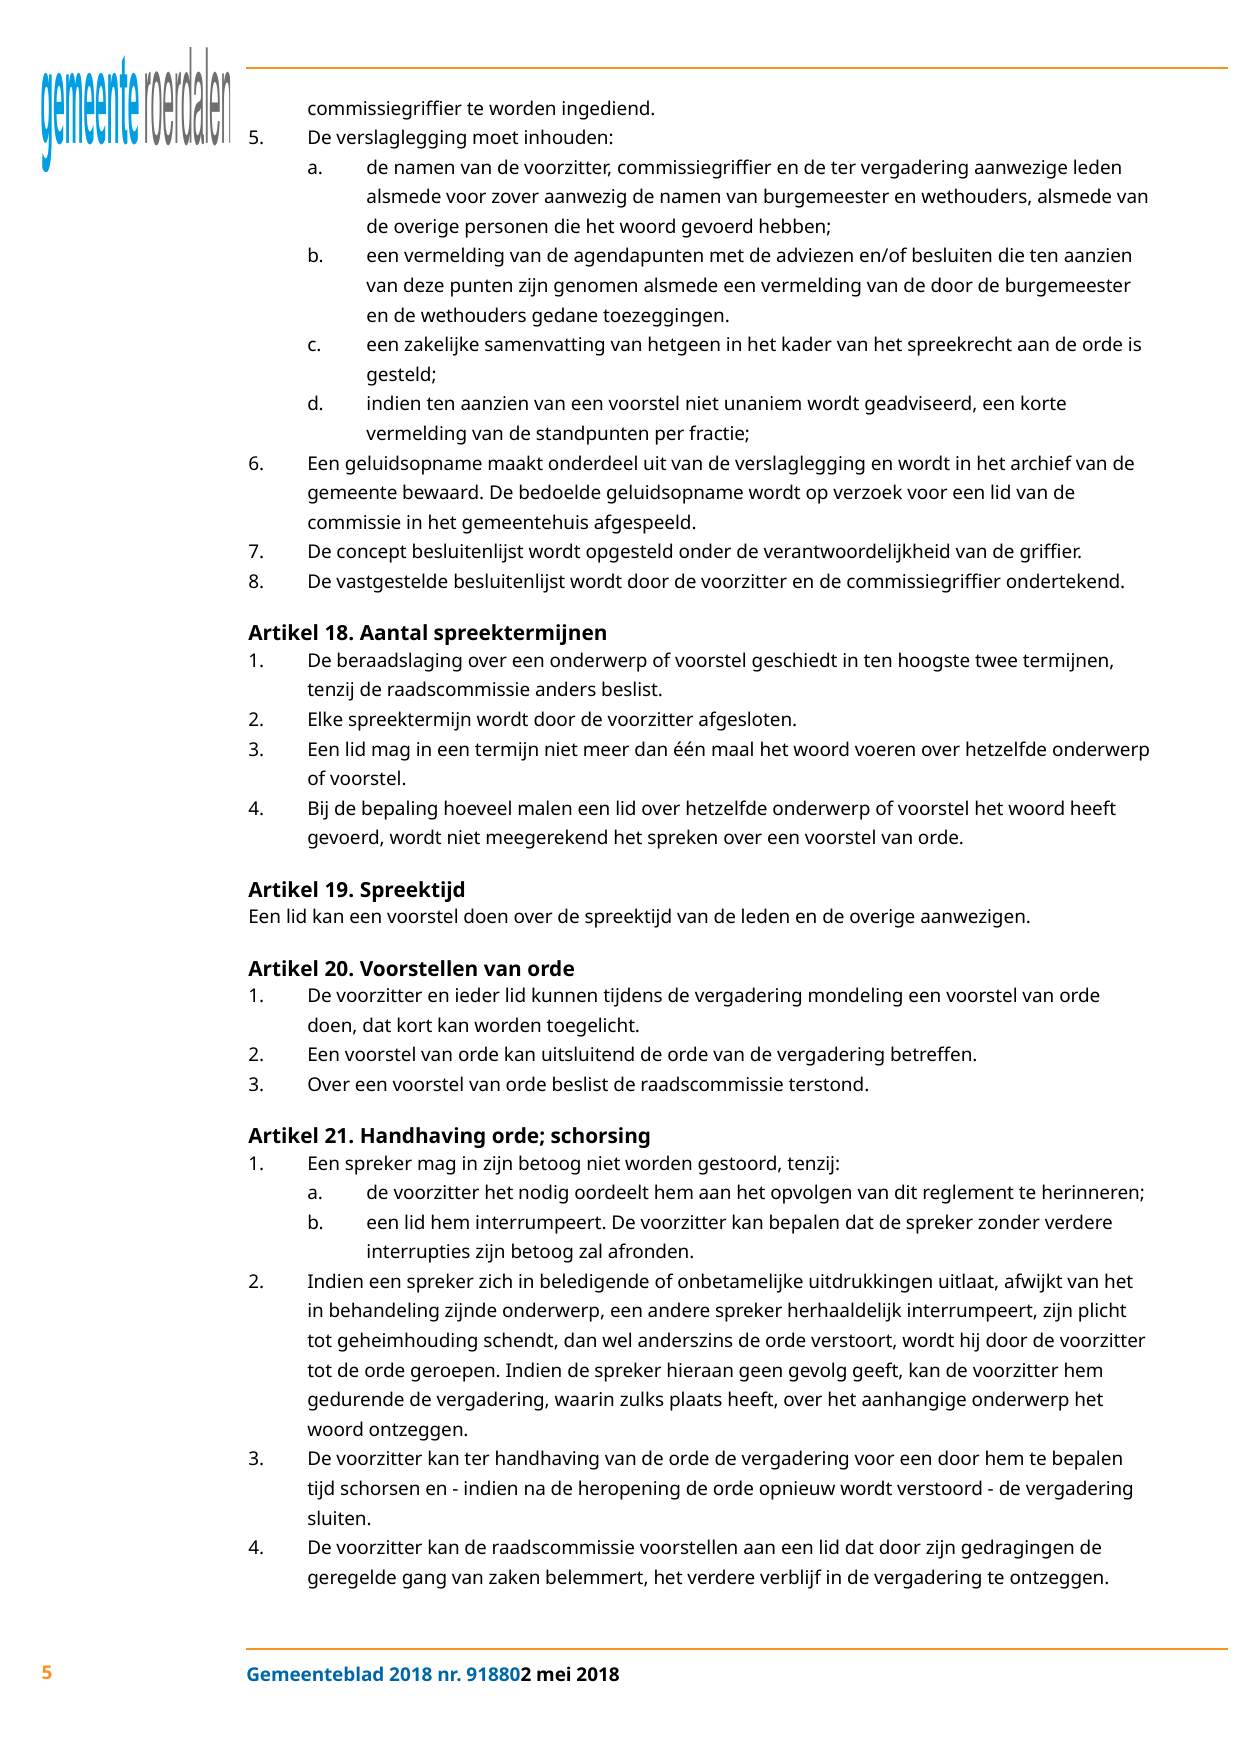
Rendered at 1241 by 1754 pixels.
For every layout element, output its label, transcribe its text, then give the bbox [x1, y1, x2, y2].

list Elke spreektermijn wordt door de voorzitter afgesloten. [248, 706, 1152, 732]
list Over een voorstel van orde beslist de raadscommissie terstond. [248, 1071, 1152, 1097]
picture [41, 47, 231, 172]
list commissiegriffier te worden ingediend. [248, 95, 1152, 121]
text Artikel 19. Spreektijd [248, 875, 1152, 903]
text Artikel 21. Handhaving orde; schorsing [248, 1121, 1152, 1150]
list Bij de bepaling hoeveel malen een lid over hetzelfde onderwerp of voorstel het woord heeft gevoerd, wordt niet meegerekend het spreken over een voorstel van orde. [248, 795, 1152, 850]
list een lid hem interrumpeert. De voorzitter kan bepalen dat de spreker zonder verdere interrupties zijn betoog zal afronden. [307, 1209, 1152, 1264]
list Een spreker mag in zijn betoog niet worden gestoord, tenzij: [248, 1150, 1152, 1176]
list de voorzitter het nodig oordeelt hem aan het opvolgen van dit reglement te herinneren; [307, 1179, 1152, 1205]
picture [41, 134, 48, 172]
list De vastgestelde besluitenlijst wordt door de voorzitter en de commissiegriffier ondertekend. [248, 568, 1152, 594]
list Een geluidsopname maakt onderdeel uit van de verslaglegging en wordt in het archief van de gemeente bewaard. De bedoelde geluidsopname wordt op verzoek voor een lid van de commissie in het gemeentehuis afgespeeld. [248, 450, 1152, 535]
list De concept besluitenlijst wordt opgesteld onder de verantwoordelijkheid van de griffier. [248, 538, 1152, 564]
list Indien een spreker zich in beledigende of onbetamelijke uitdrukkingen uitlaat, afwijkt van het in behandeling zijnde onderwerp, een andere spreker herhaaldelijk interrumpeert, zijn plicht tot geheimhouding schendt, dan wel anderszins de orde verstoort, wordt hij door de voorzitter tot de orde geroepen. Indien de spreker hieraan geen gevolg geeft, kan de voorzitter hem gedurende de vergadering, waarin zulks plaats heeft, over het aanhangige onderwerp het woord ontzeggen. [248, 1268, 1152, 1442]
list De voorzitter kan ter handhaving van de orde de vergadering voor een door hem te bepalen tijd schorsen en - indien na de heropening de orde opnieuw wordt verstoord - de vergadering sluiten. [248, 1446, 1152, 1531]
list een vermelding van de agendapunten met de adviezen en/of besluiten die ten aanzien van deze punten zijn genomen alsmede een vermelding van de door de burgemeester en de wethouders gedane toezeggingen. [307, 243, 1152, 328]
text Artikel 18. Aantal spreektermijnen [248, 618, 1152, 647]
list de namen van de voorzitter, commissiegriffier en de ter vergadering aanwezige leden alsmede voor zover aanwezig de namen van burgemeester en wethouders, alsmede van de overige personen die het woord gevoerd hebben; [307, 154, 1152, 239]
list De voorzitter kan de raadscommissie voorstellen aan een lid dat door zijn gedragingen de geregelde gang van zaken belemmert, het verdere verblijf in de vergadering te ontzeggen. [248, 1534, 1152, 1590]
list De voorzitter en ieder lid kunnen tijdens de vergadering mondeling een voorstel van orde doen, dat kort kan worden toegelicht. [248, 982, 1152, 1037]
list De verslaglegging moet inhouden: [248, 124, 1152, 150]
list een zakelijke samenvatting van hetgeen in het kader van het spreekrecht aan de orde is gesteld; [307, 331, 1152, 387]
list De beraadslaging over een onderwerp of voorstel geschiedt in ten hoogste twee termijnen, tenzij de raadscommissie anders beslist. [248, 647, 1152, 702]
text Artikel 20. Voorstellen van orde [248, 954, 1152, 982]
text Een lid kan een voorstel doen over de spreektijd van de leden en de overige aanwezigen. [248, 903, 1152, 929]
list indien ten aanzien van een voorstel niet unaniem wordt geadviseerd, een korte vermelding van de standpunten per fractie; [307, 391, 1152, 446]
list Een voorstel van orde kan uitsluitend de orde van de vergadering betreffen. [248, 1041, 1152, 1067]
list Een lid mag in een termijn niet meer dan één maal het woord voeren over hetzelfde onderwerp of voorstel. [248, 736, 1152, 791]
